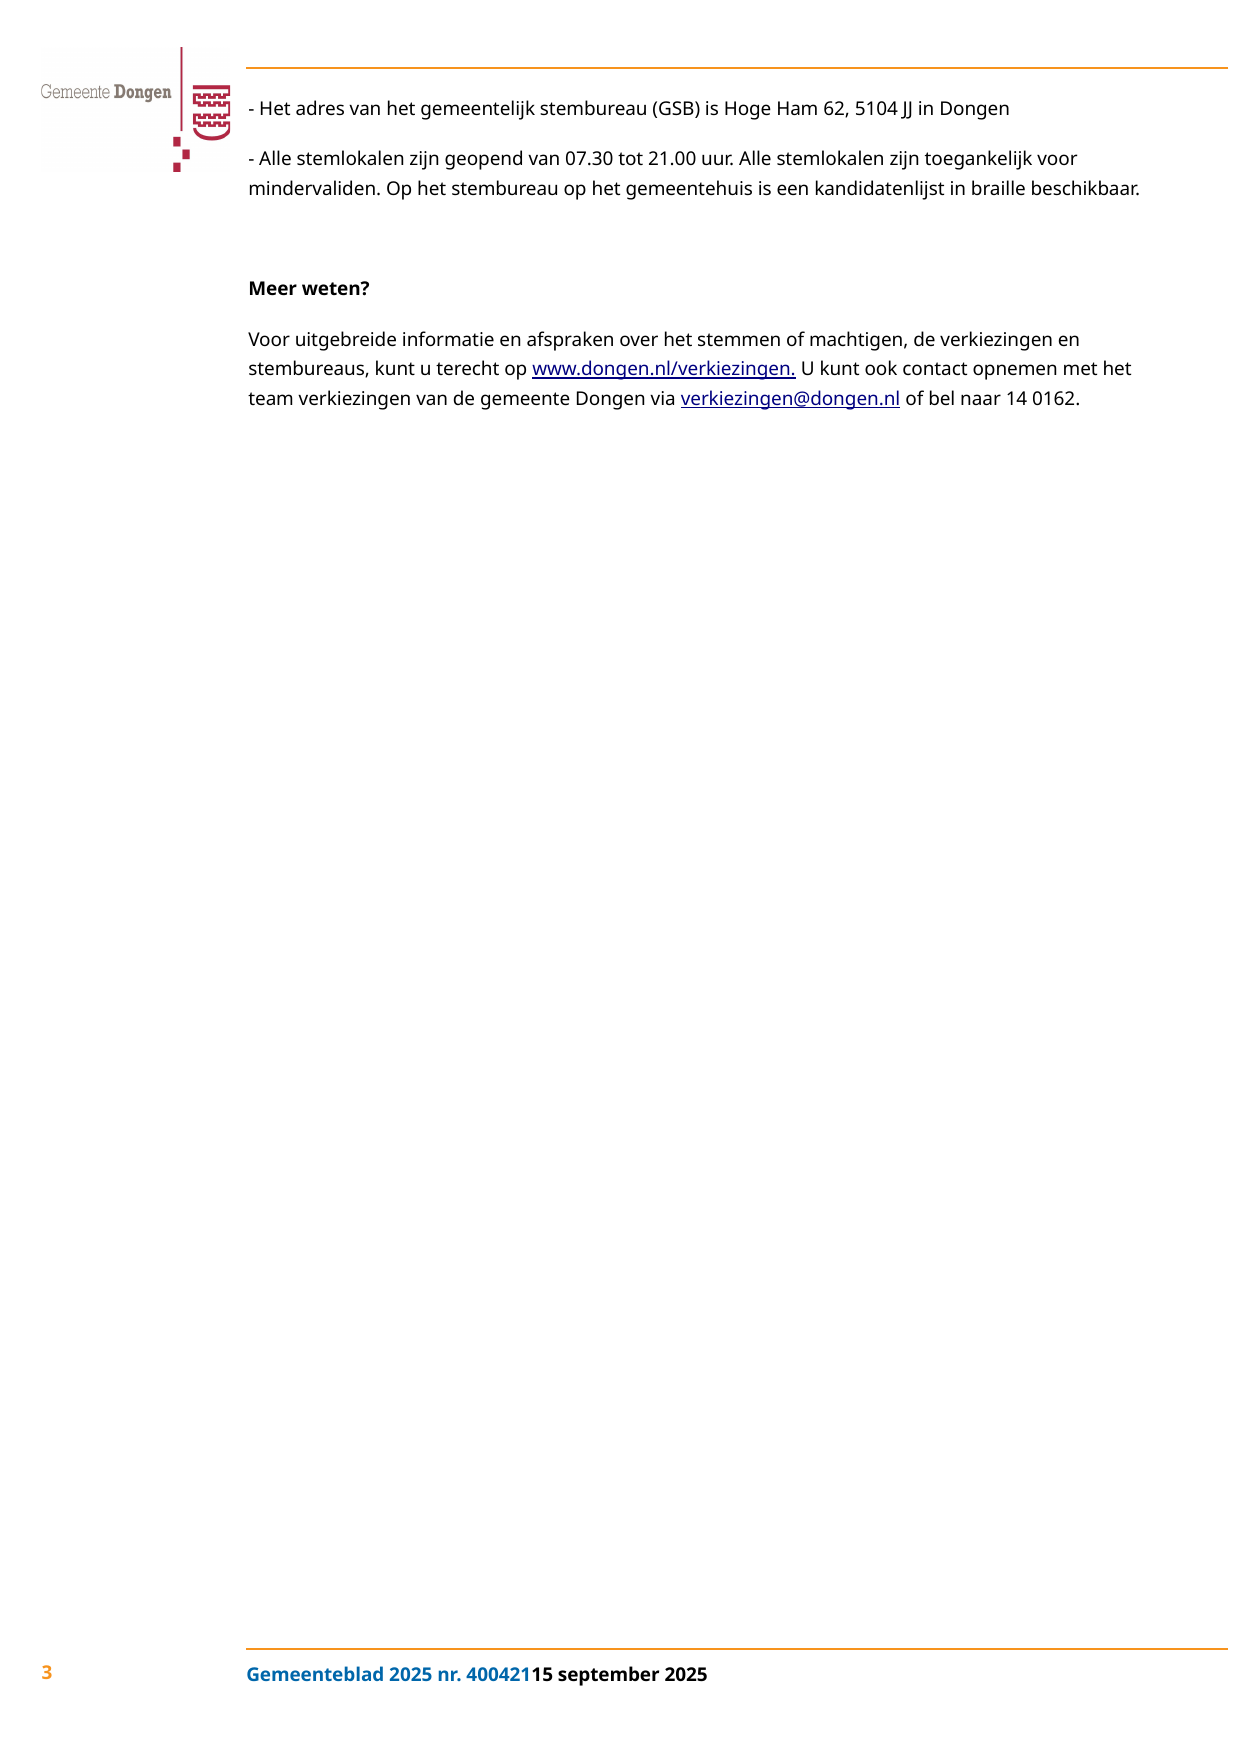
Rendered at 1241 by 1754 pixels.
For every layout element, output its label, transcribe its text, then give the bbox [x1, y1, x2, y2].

picture [41, 47, 231, 172]
text - Alle stemlokalen zijn geopend van 07.30 tot 21.00 uur. Alle stemlokalen zijn toegankelijk voor mindervaliden. Op het stembureau op het gemeentehuis is een kandidatenlijst in braille beschikbaar. [248, 145, 1152, 201]
text - Het adres van het gemeentelijk stembureau (GSB) is Hoge Ham 62, 5104 JJ in Dongen [248, 95, 1152, 121]
text Meer weten? [248, 276, 1152, 301]
text Voor uitgebreide informatie en afspraken over het stemmen of machtigen, de verkiezingen en stembureaus, kunt u terecht op www.dongen.nl/verkiezingen. U kunt ook contact opnemen met het team verkiezingen van de gemeente Dongen via verkiezingen@dongen.nl of bel naar 14 0162. [248, 326, 1152, 411]
